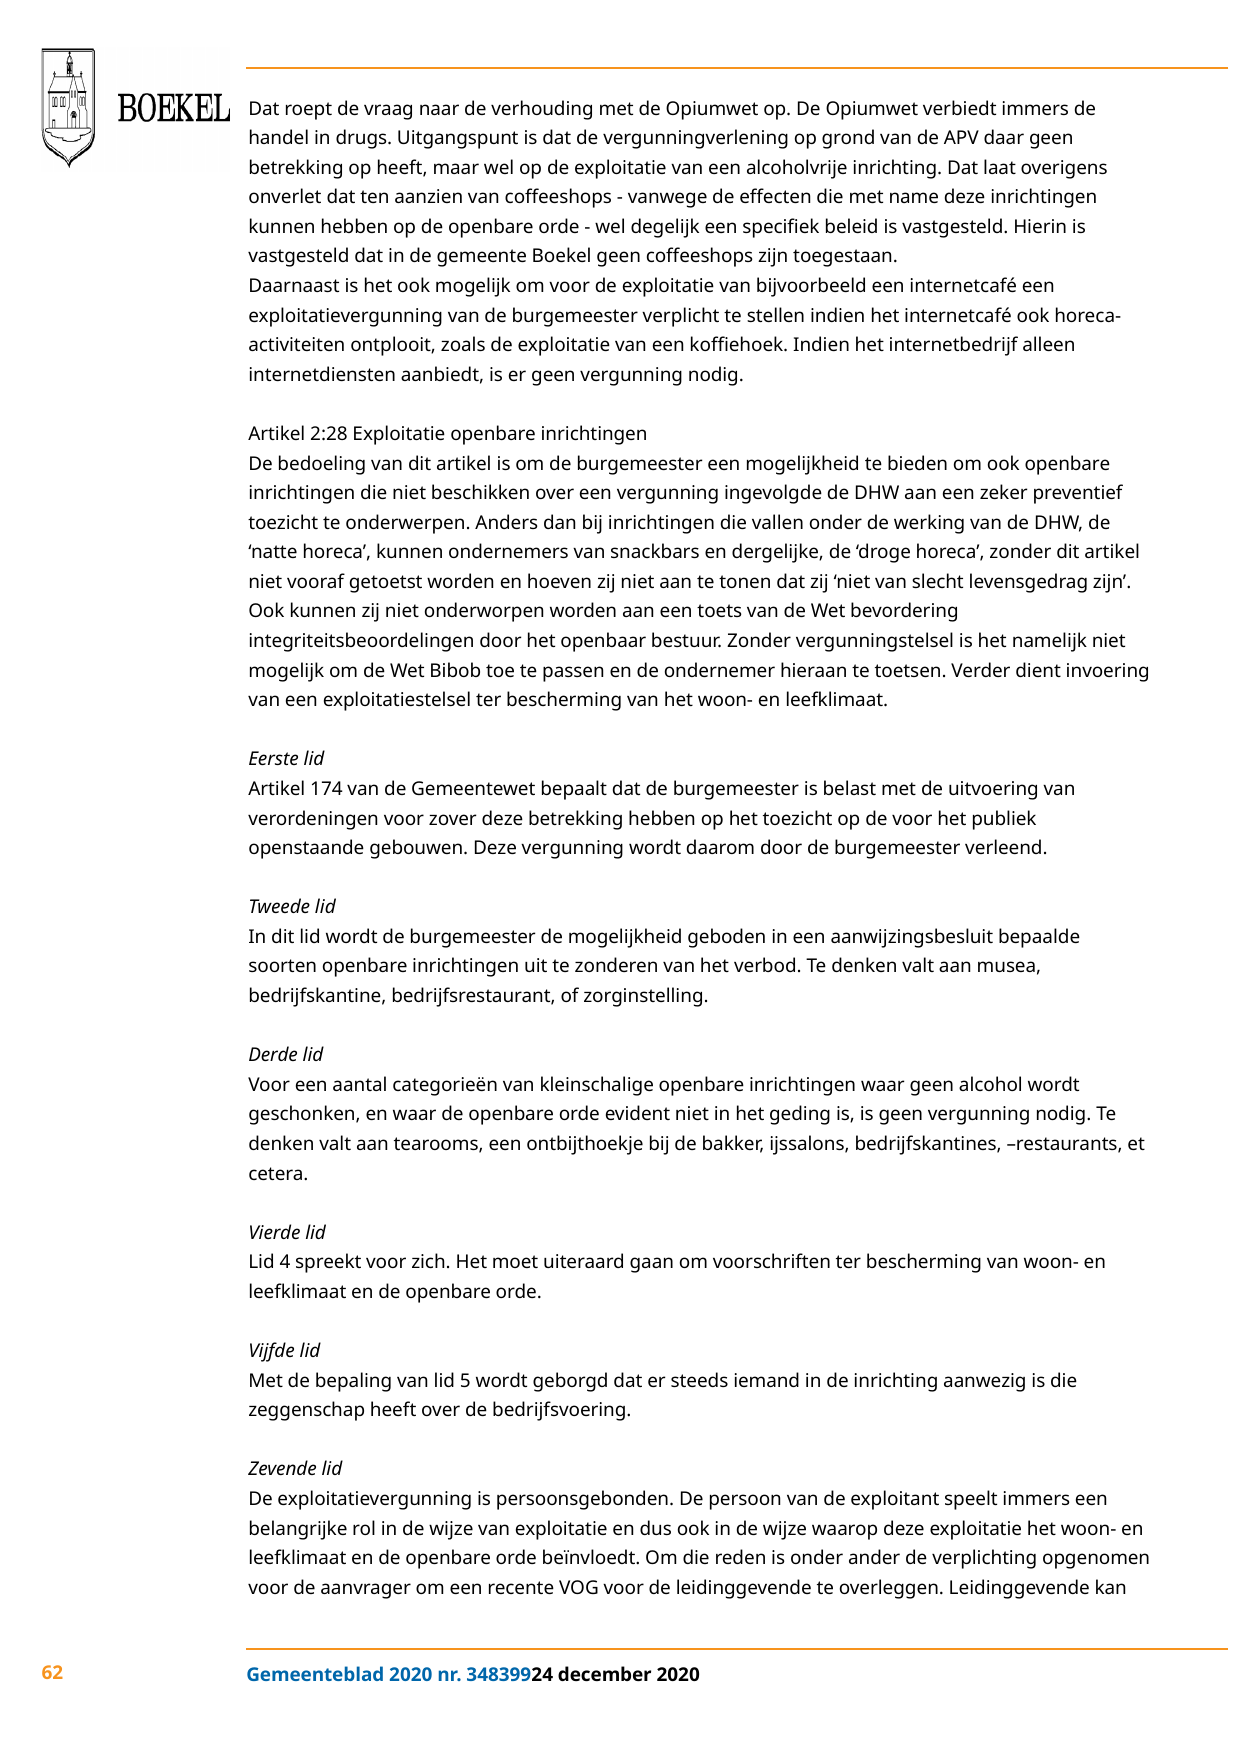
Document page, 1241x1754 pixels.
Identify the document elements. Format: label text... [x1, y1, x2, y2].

text Voor een aantal categorieën van kleinschalige openbare inrichtingen waar geen alcohol wordt geschonken, en waar de openbare orde evident niet in het geding is, is geen vergunning nodig. Te denken valt aan tearooms, een ontbijthoekje bij de bakker, ijssalons, bedrijfskantines, –restaurants, et cetera. [248, 1071, 1152, 1186]
text Eerste lid [248, 746, 1152, 771]
text Dat roept de vraag naar de verhouding met de Opiumwet op. De Opiumwet verbiedt immers de handel in drugs. Uitgangspunt is dat de vergunningverlening op grond van de APV daar geen betrekking op heeft, maar wel op de exploitatie van een alcoholvrije inrichting. Dat laat overigens onverlet dat ten aanzien van coffeeshops - vanwege de effecten die met name deze inrichtingen kunnen hebben op de openbare orde - wel degelijk een specifiek beleid is vastgesteld. Hierin is vastgesteld dat in de gemeente Boekel geen coffeeshops zijn toegestaan. [248, 95, 1152, 268]
text De bedoeling van dit artikel is om de burgemeester een mogelijkheid te bieden om ook openbare inrichtingen die niet beschikken over een vergunning ingevolgde de DHW aan een zeker preventief toezicht te onderwerpen. Anders dan bij inrichtingen die vallen onder de werking van de DHW, de ‘natte horeca’, kunnen ondernemers van snackbars en dergelijke, de ‘droge horeca’, zonder dit artikel niet vooraf getoetst worden en hoeven zij niet aan te tonen dat zij ‘niet van slecht levensgedrag zijn’. Ook kunnen zij niet onderworpen worden aan een toets van de Wet bevordering integriteitsbeoordelingen door het openbaar bestuur. Zonder vergunningstelsel is het namelijk niet mogelijk om de Wet Bibob toe te passen en de ondernemer hieraan te toetsen. Verder dient invoering van een exploitatiestelsel ter bescherming van het woon- en leefklimaat. [248, 450, 1152, 712]
text Vierde lid [248, 1219, 1152, 1245]
text Artikel 174 van de Gemeentewet bepaalt dat de burgemeester is belast met de uitvoering van verordeningen voor zover deze betrekking hebben op het toezicht op de voor het publiek openstaande gebouwen. Deze vergunning wordt daarom door de burgemeester verleend. [248, 775, 1152, 860]
text Daarnaast is het ook mogelijk om voor de exploitatie van bijvoorbeeld een internetcafé een exploitatievergunning van de burgemeester verplicht te stellen indien het internetcafé ook horeca-activiteiten ontplooit, zoals de exploitatie van een koffiehoek. Indien het internetbedrijf alleen internetdiensten aanbiedt, is er geen vergunning nodig. [248, 272, 1152, 387]
text Artikel 2:28 Exploitatie openbare inrichtingen [248, 420, 1152, 446]
text Tweede lid [248, 893, 1152, 919]
text Met de bepaling van lid 5 wordt geborgd dat er steeds iemand in de inrichting aanwezig is die zeggenschap heeft over de bedrijfsvoering. [248, 1367, 1152, 1422]
text Derde lid [248, 1041, 1152, 1067]
text De exploitatievergunning is persoonsgebonden. De persoon van de exploitant speelt immers een belangrijke rol in de wijze van exploitatie en dus ook in de wijze waarop deze exploitatie het woon- en leefklimaat en de openbare orde beïnvloedt. Om die reden is onder ander de verplichting opgenomen voor de aanvrager om een recente VOG voor de leidinggevende te overleggen. Leidinggevende kan [248, 1485, 1152, 1600]
picture [41, 47, 231, 172]
text In dit lid wordt de burgemeester de mogelijkheid geboden in een aanwijzingsbesluit bepaalde soorten openbare inrichtingen uit te zonderen van het verbod. Te denken valt aan musea, bedrijfskantine, bedrijfsrestaurant, of zorginstelling. [248, 923, 1152, 1008]
text Lid 4 spreekt voor zich. Het moet uiteraard gaan om voorschriften ter bescherming van woon- en leefklimaat en de openbare orde. [248, 1248, 1152, 1304]
text Vijfde lid [248, 1337, 1152, 1363]
text Zevende lid [248, 1456, 1152, 1481]
